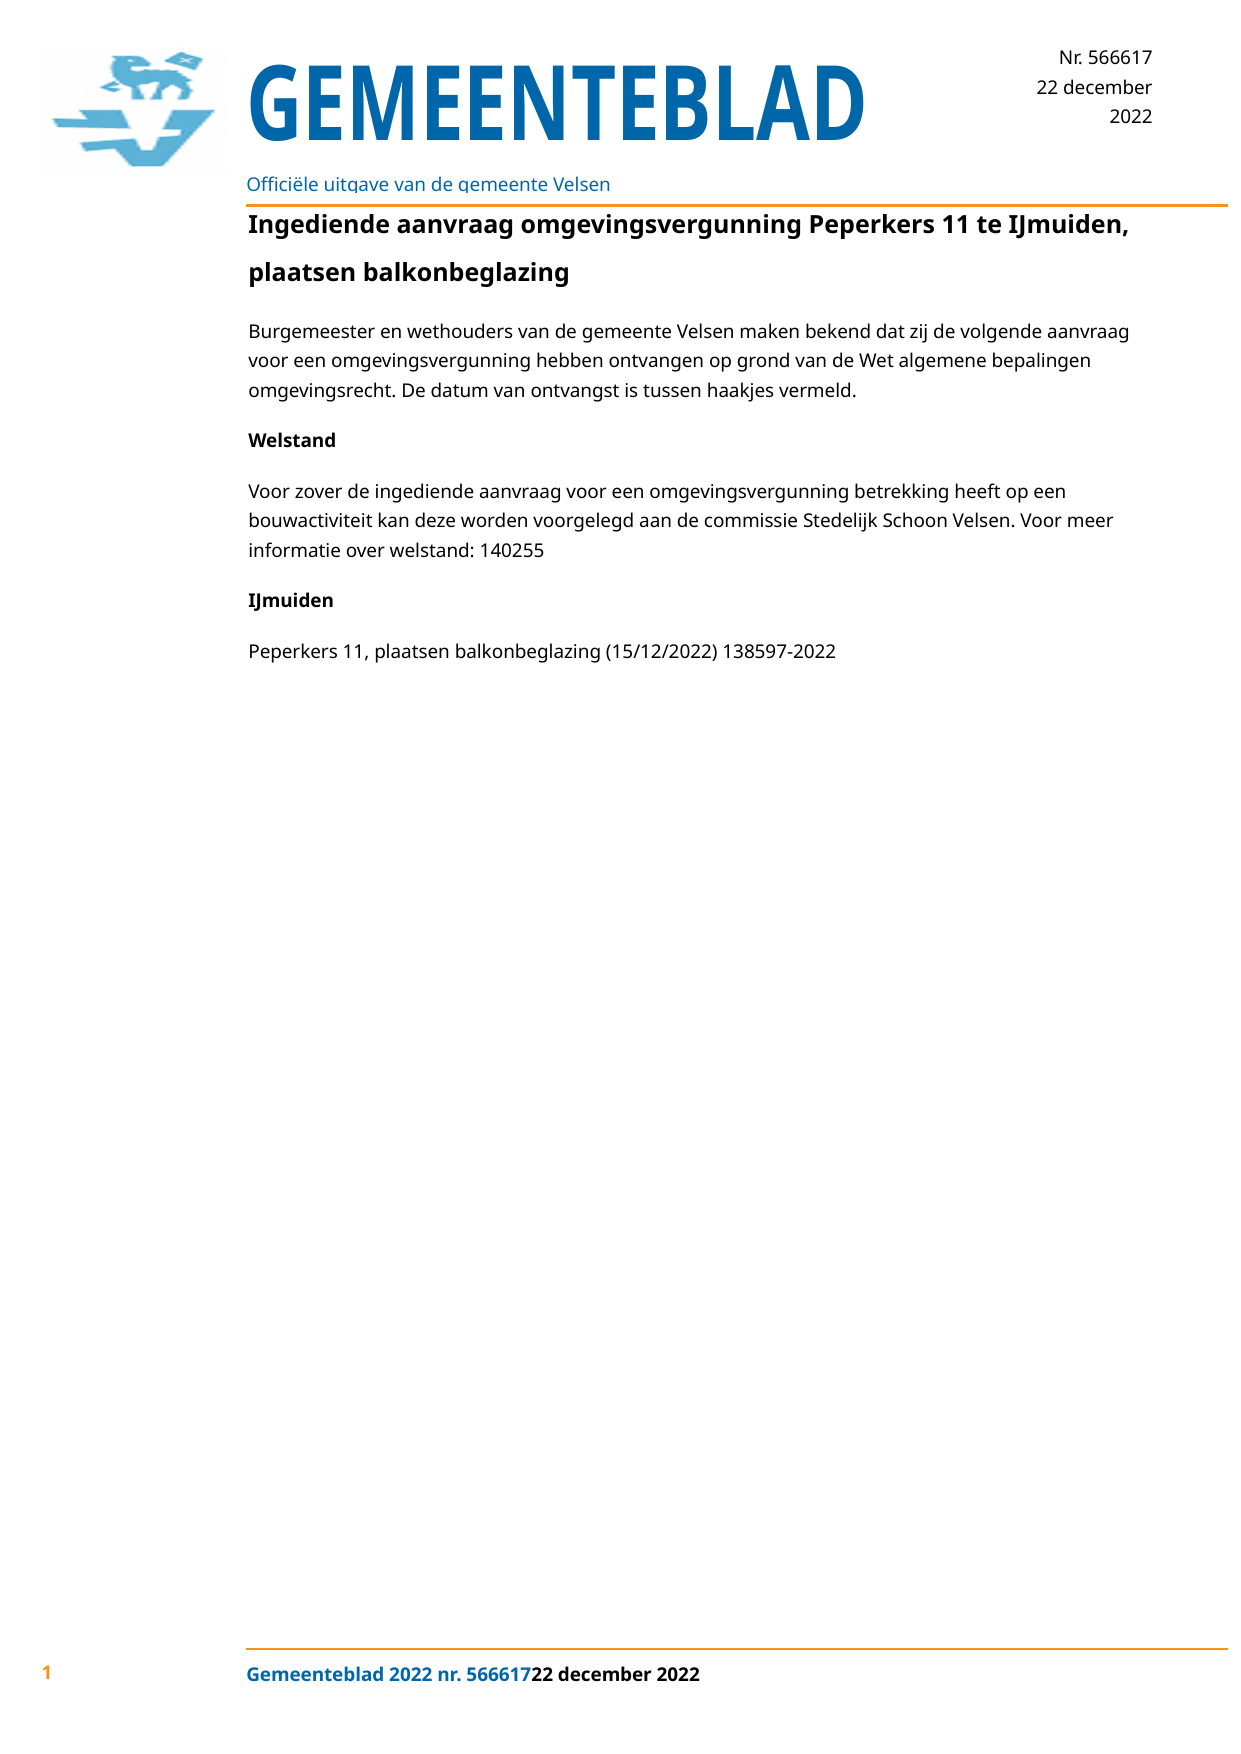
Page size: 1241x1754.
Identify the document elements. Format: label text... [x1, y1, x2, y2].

text Welstand [248, 427, 1152, 453]
text Burgemeester en wethouders van de gemeente Velsen maken bekend dat zij de volgende aanvraag voor een omgevingsvergunning hebben ontvangen op grond van de Wet algemene bepalingen omgevingsrecht. De datum van ontvangst is tussen haakjes vermeld. [248, 318, 1152, 403]
text Ingediende aanvraag omgevingsvergunning Peperkers 11 te IJmuiden, plaatsen balkonbeglazing [248, 207, 1152, 288]
text IJmuiden [248, 587, 1152, 613]
picture [41, 47, 231, 172]
text Peperkers 11, plaatsen balkonbeglazing (15/12/2022) 138597-2022 [248, 638, 1152, 664]
text Voor zover de ingediende aanvraag voor een omgevingsvergunning betrekking heeft op een bouwactiviteit kan deze worden voorgelegd aan de commissie Stedelijk Schoon Velsen. Voor meer informatie over welstand: 140255 [248, 478, 1152, 563]
